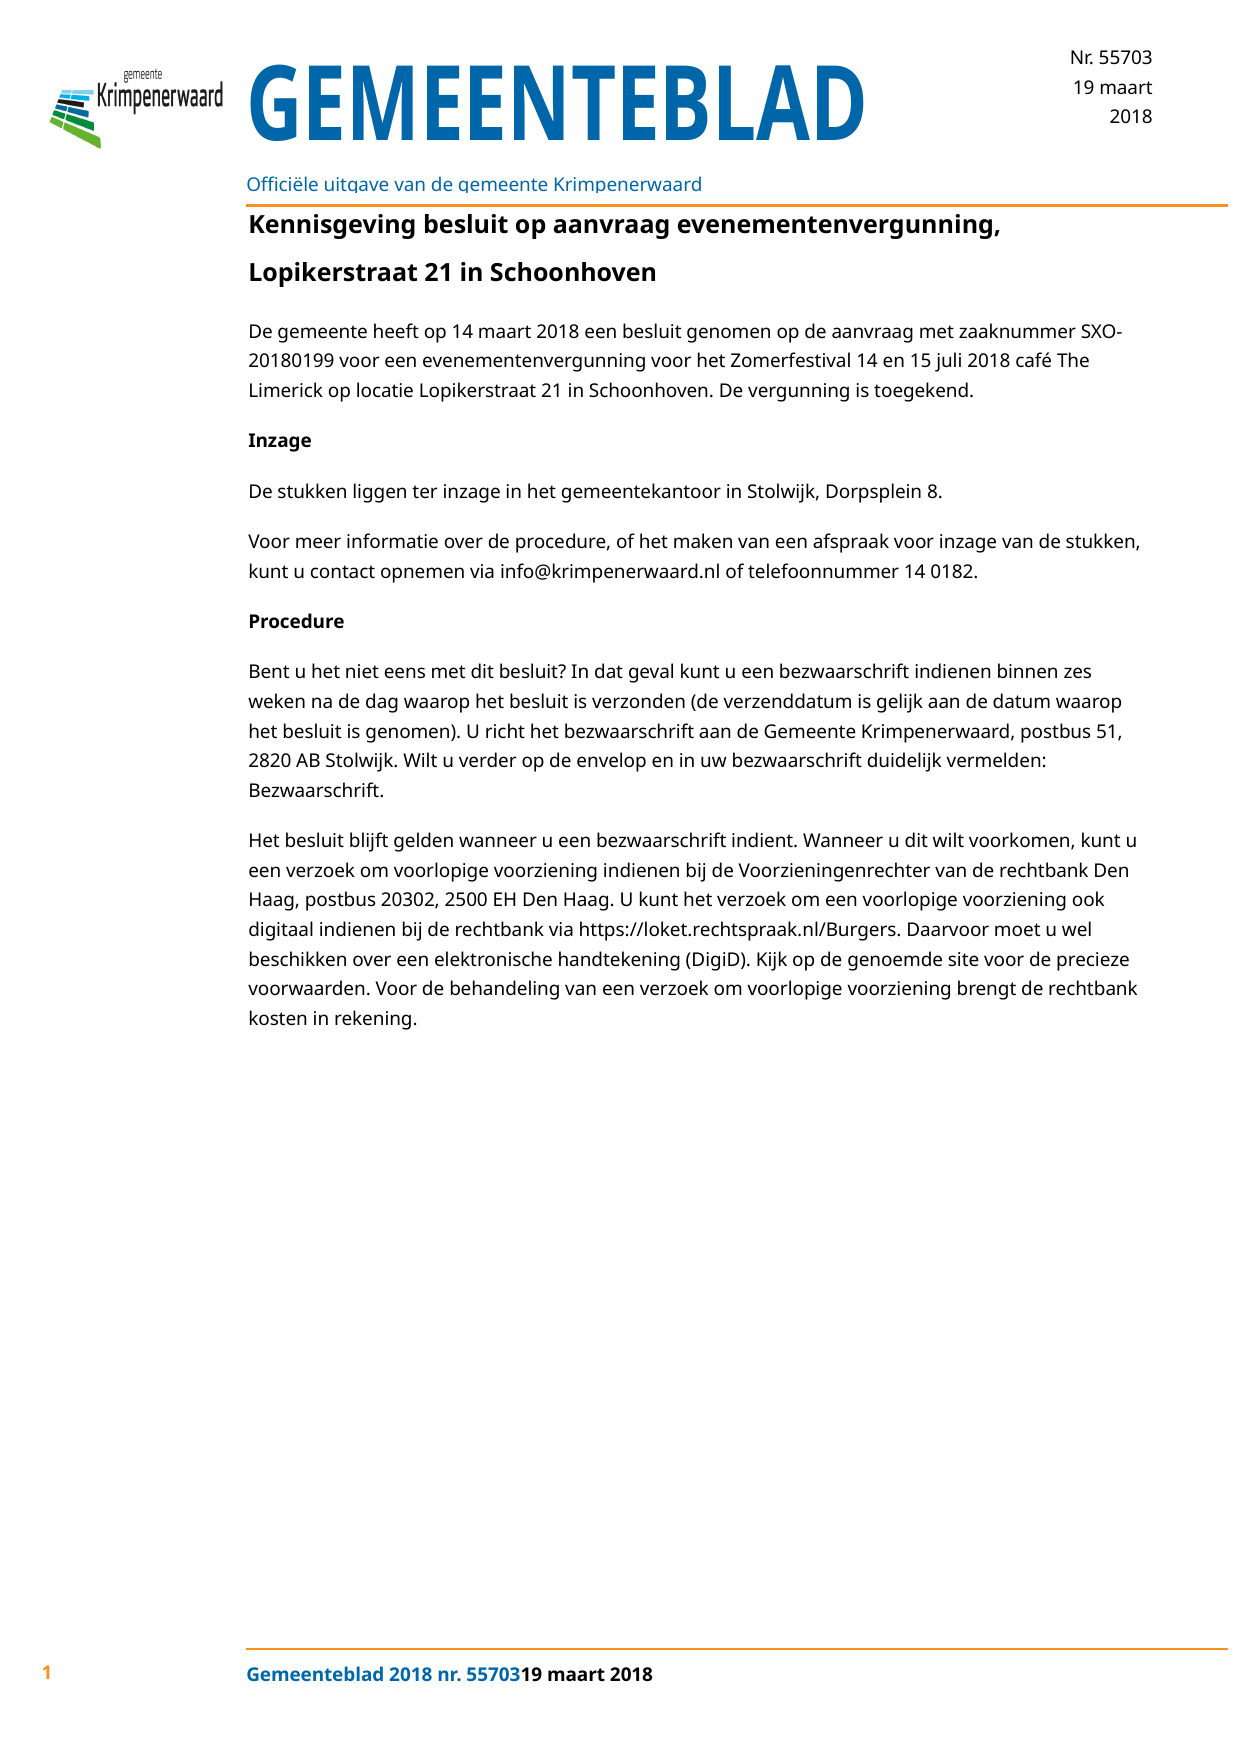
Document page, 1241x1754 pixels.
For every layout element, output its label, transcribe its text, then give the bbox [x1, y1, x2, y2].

picture [41, 47, 231, 172]
text De stukken liggen ter inzage in het gemeentekantoor in Stolwijk, Dorpsplein 8. [248, 478, 1152, 504]
text De gemeente heeft op 14 maart 2018 een besluit genomen op de aanvraag met zaaknummer SXO-20180199 voor een evenementenvergunning voor het Zomerfestival 14 en 15 juli 2018 café The Limerick op locatie Lopikerstraat 21 in Schoonhoven. De vergunning is toegekend. [248, 318, 1152, 403]
text Bent u het niet eens met dit besluit? In dat geval kunt u een bezwaarschrift indienen binnen zes weken na de dag waarop het besluit is verzonden (de verzenddatum is gelijk aan de datum waarop het besluit is genomen). U richt het bezwaarschrift aan de Gemeente Krimpenerwaard, postbus 51, 2820 AB Stolwijk. Wilt u verder op de envelop en in uw bezwaarschrift duidelijk vermelden: Bezwaarschrift. [248, 659, 1152, 803]
text Inzage [248, 427, 1152, 453]
text Voor meer informatie over de procedure, of het maken van een afspraak voor inzage van de stukken, kunt u contact opnemen via info@krimpenerwaard.nl of telefoonnummer 14 0182. [248, 528, 1152, 584]
text Procedure [248, 608, 1152, 634]
text Het besluit blijft gelden wanneer u een bezwaarschrift indient. Wanneer u dit wilt voorkomen, kunt u een verzoek om voorlopige voorziening indienen bij de Voorzieningenrechter van de rechtbank Den Haag, postbus 20302, 2500 EH Den Haag. U kunt het verzoek om een voorlopige voorziening ook digitaal indienen bij de rechtbank via https://loket.rechtspraak.nl/Burgers. Daarvoor moet u wel beschikken over een elektronische handtekening (DigiD). Kijk op de genoemde site voor de precieze voorwaarden. Voor de behandeling van een verzoek om voorlopige voorziening brengt de rechtbank kosten in rekening. [248, 827, 1152, 1031]
text Kennisgeving besluit op aanvraag evenementenvergunning, Lopikerstraat 21 in Schoonhoven [248, 207, 1152, 288]
